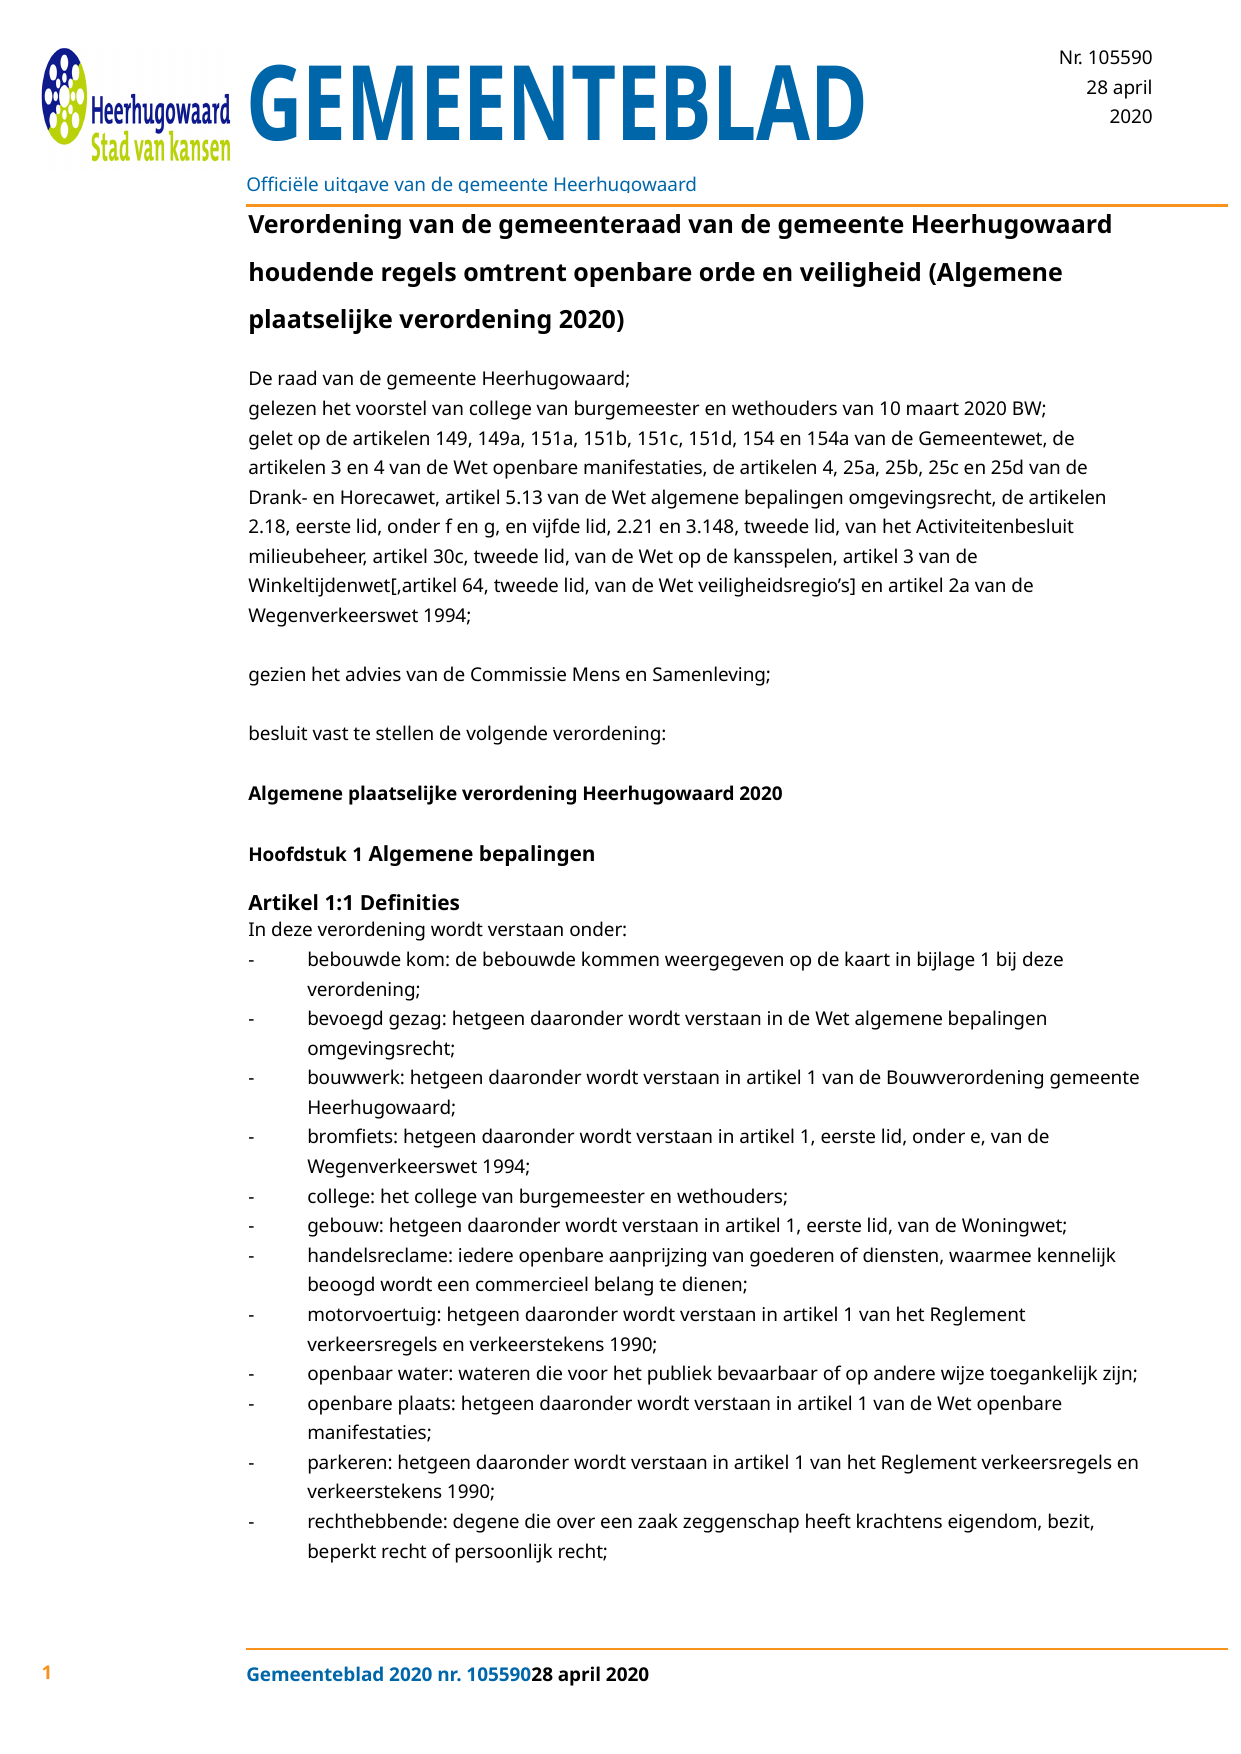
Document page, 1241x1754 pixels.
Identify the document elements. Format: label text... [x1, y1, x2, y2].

list parkeren: hetgeen daaronder wordt verstaan in artikel 1 van het Reglement verkeersregels en verkeerstekens 1990; [248, 1449, 1152, 1504]
text In deze verordening wordt verstaan onder: [248, 917, 1152, 942]
text Hoofdstuk 1 Algemene bepalingen [248, 839, 1152, 867]
list bromfiets: hetgeen daaronder wordt verstaan in artikel 1, eerste lid, onder e, van de Wegenverkeerswet 1994; [248, 1124, 1152, 1179]
text Verordening van de gemeenteraad van de gemeente Heerhugowaard houdende regels omtrent openbare orde en veiligheid (Algemene plaatselijke verordening 2020) [248, 207, 1152, 336]
text gelezen het voorstel van college van burgemeester en wethouders van 10 maart 2020 BW; [248, 395, 1152, 421]
list handelsreclame: iedere openbare aanprijzing van goederen of diensten, waarmee kennelijk beoogd wordt een commercieel belang te dienen; [248, 1242, 1152, 1297]
list openbaar water: wateren die voor het publiek bevaarbaar of op andere wijze toegankelijk zijn; [248, 1360, 1152, 1386]
list bouwwerk: hetgeen daaronder wordt verstaan in artikel 1 van de Bouwverordening gemeente Heerhugowaard; [248, 1064, 1152, 1120]
text besluit vast te stellen de volgende verordening: [248, 721, 1152, 746]
list college: het college van burgemeester en wethouders; [248, 1183, 1152, 1208]
text gezien het advies van de Commissie Mens en Samenleving; [248, 661, 1152, 687]
list bebouwde kom: de bebouwde kommen weergegeven op de kaart in bijlage 1 bij deze verordening; [248, 946, 1152, 1001]
list rechthebbende: degene die over een zaak zeggenschap heeft krachtens eigendom, bezit, beperkt recht of persoonlijk recht; [248, 1508, 1152, 1563]
list openbare plaats: hetgeen daaronder wordt verstaan in artikel 1 van de Wet openbare manifestaties; [248, 1390, 1152, 1445]
text Algemene plaatselijke verordening Heerhugowaard 2020 [248, 780, 1152, 805]
list motorvoertuig: hetgeen daaronder wordt verstaan in artikel 1 van het Reglement verkeersregels en verkeerstekens 1990; [248, 1301, 1152, 1356]
list bevoegd gezag: hetgeen daaronder wordt verstaan in de Wet algemene bepalingen omgevingsrecht; [248, 1005, 1152, 1061]
text gelet op de artikelen 149, 149a, 151a, 151b, 151c, 151d, 154 en 154a van de Gemeentewet, de artikelen 3 en 4 van de Wet openbare manifestaties, de artikelen 4, 25a, 25b, 25c en 25d van de Drank- en Horecawet, artikel 5.13 van de Wet algemene bepalingen omgevingsrecht, de artikelen 2.18, eerste lid, onder f en g, en vijfde lid, 2.21 en 3.148, tweede lid, van het Activiteitenbesluit milieubeheer, artikel 30c, tweede lid, van de Wet op de kansspelen, artikel 3 van de Winkeltijdenwet[,artikel 64, tweede lid, van de Wet veiligheidsregio’s] en artikel 2a van de Wegenverkeerswet 1994; [248, 425, 1152, 628]
text De raad van de gemeente Heerhugowaard; [248, 366, 1152, 391]
list gebouw: hetgeen daaronder wordt verstaan in artikel 1, eerste lid, van de Woningwet; [248, 1212, 1152, 1238]
text Artikel 1:1 Definities [248, 888, 1152, 917]
picture [41, 47, 231, 172]
